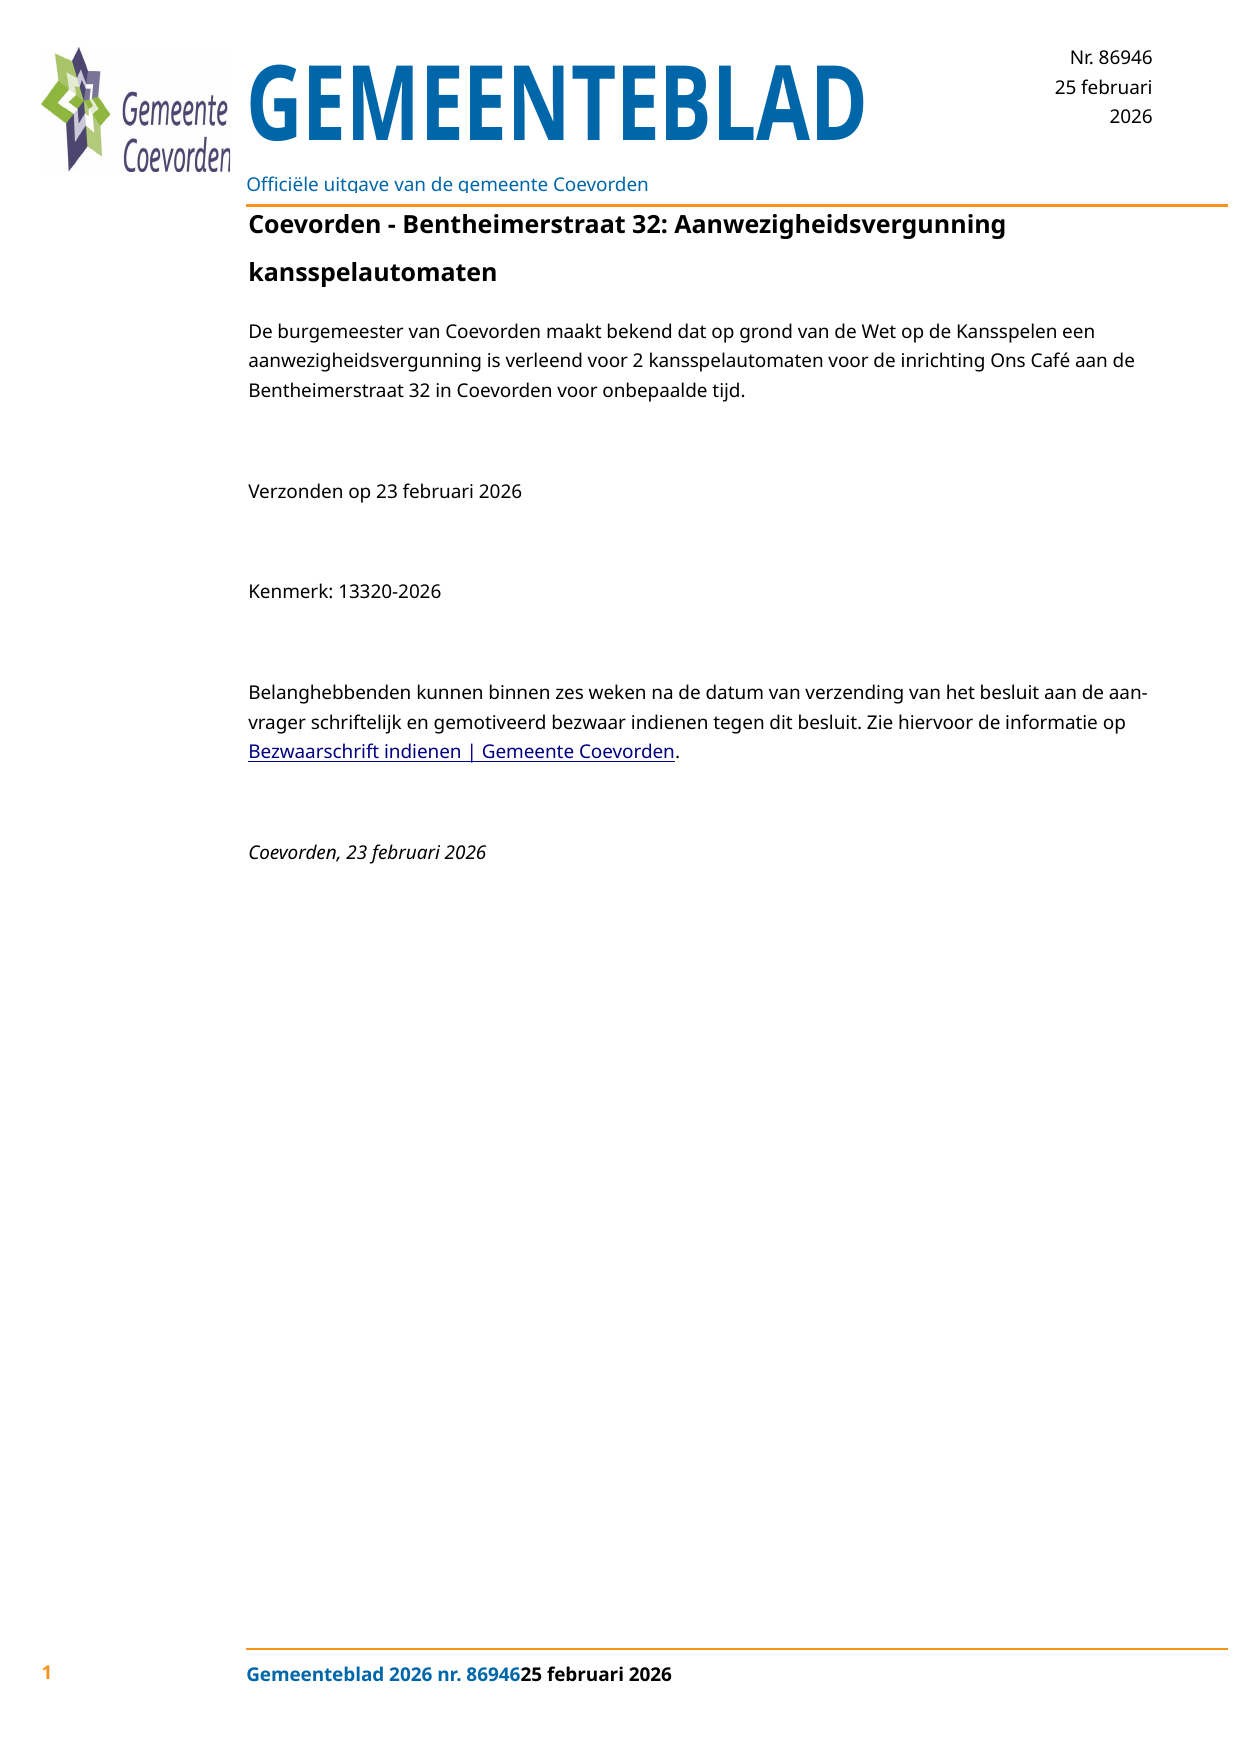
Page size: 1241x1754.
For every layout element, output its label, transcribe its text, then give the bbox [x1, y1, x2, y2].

text De burgemeester van Coevorden maakt bekend dat op grond van de Wet op de Kansspelen een aanwezigheidsvergunning is verleend voor 2 kansspelautomaten voor de inrichting Ons Café aan de Bentheimerstraat 32 in Coevorden voor onbepaalde tijd. [248, 318, 1152, 403]
text Coevorden - Bentheimerstraat 32: Aanwezigheidsvergunning kansspelautomaten [248, 207, 1152, 288]
text Kenmerk: 13320-2026 [248, 579, 1152, 604]
text Coevorden, 23 februari 2026 [248, 839, 1152, 865]
text Belanghebbenden kunnen binnen zes weken na de datum van verzending van het besluit aan de aan-vrager schriftelijk en gemotiveerd bezwaar indienen tegen dit besluit. Zie hiervoor de informatie op Bezwaarschrift indienen | Gemeente Coevorden. [248, 679, 1152, 764]
text Verzonden op 23 februari 2026 [248, 478, 1152, 504]
picture [41, 47, 231, 172]
